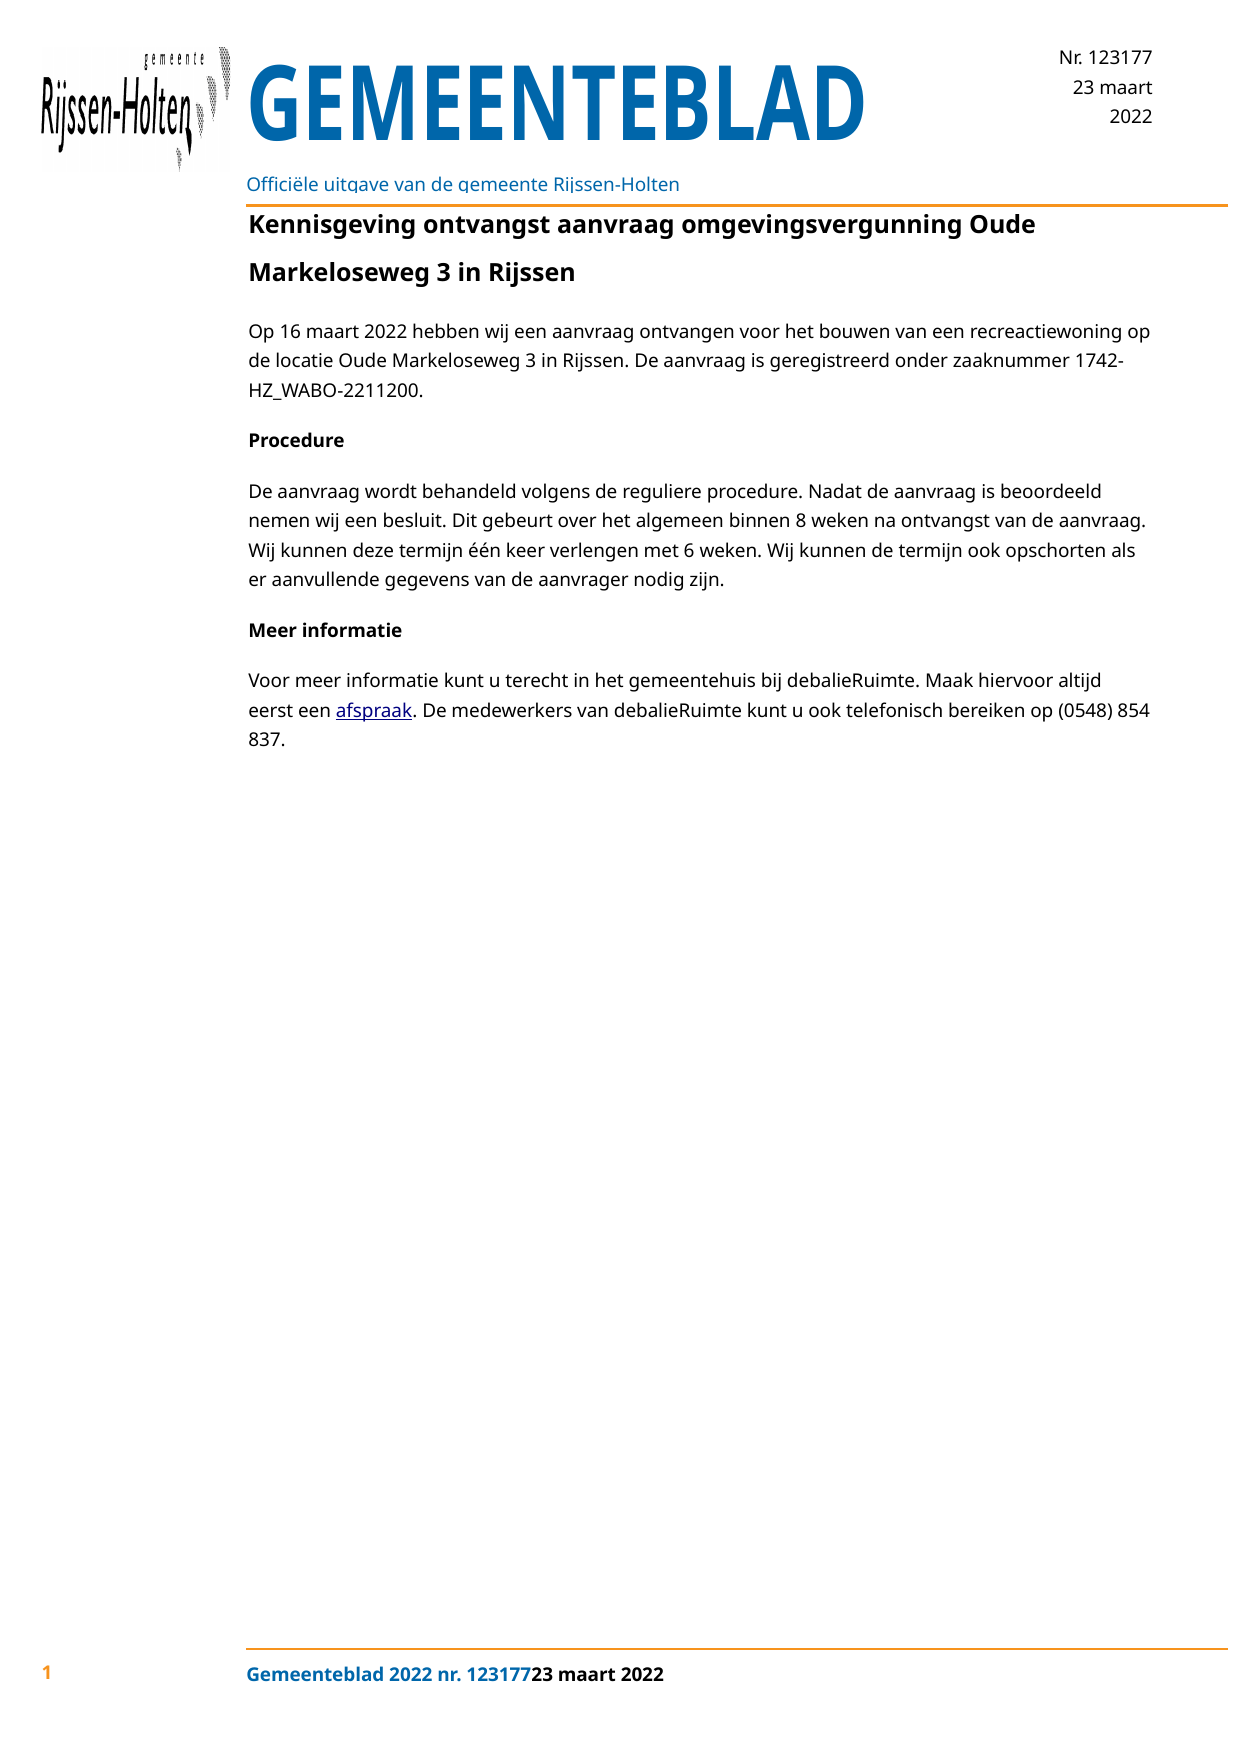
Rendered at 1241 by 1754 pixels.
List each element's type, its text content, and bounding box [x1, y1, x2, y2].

text Op 16 maart 2022 hebben wij een aanvraag ontvangen voor het bouwen van een recreactiewoning op de locatie Oude Markeloseweg 3 in Rijssen. De aanvraag is geregistreerd onder zaaknummer 1742-HZ_WABO-2211200. [248, 318, 1152, 403]
picture [41, 47, 231, 172]
text Voor meer informatie kunt u terecht in het gemeentehuis bij debalieRuimte. Maak hiervoor altijd eerst een afspraak. De medewerkers van debalieRuimte kunt u ook telefonisch bereiken op (0548) 854 837. [248, 667, 1152, 752]
text Procedure [248, 427, 1152, 453]
text Kennisgeving ontvangst aanvraag omgevingsvergunning Oude Markeloseweg 3 in Rijssen [248, 207, 1152, 288]
text Meer informatie [248, 617, 1152, 643]
text De aanvraag wordt behandeld volgens de reguliere procedure. Nadat de aanvraag is beoordeeld nemen wij een besluit. Dit gebeurt over het algemeen binnen 8 weken na ontvangst van de aanvraag. Wij kunnen deze termijn één keer verlengen met 6 weken. Wij kunnen de termijn ook opschorten als er aanvullende gegevens van de aanvrager nodig zijn. [248, 478, 1152, 592]
